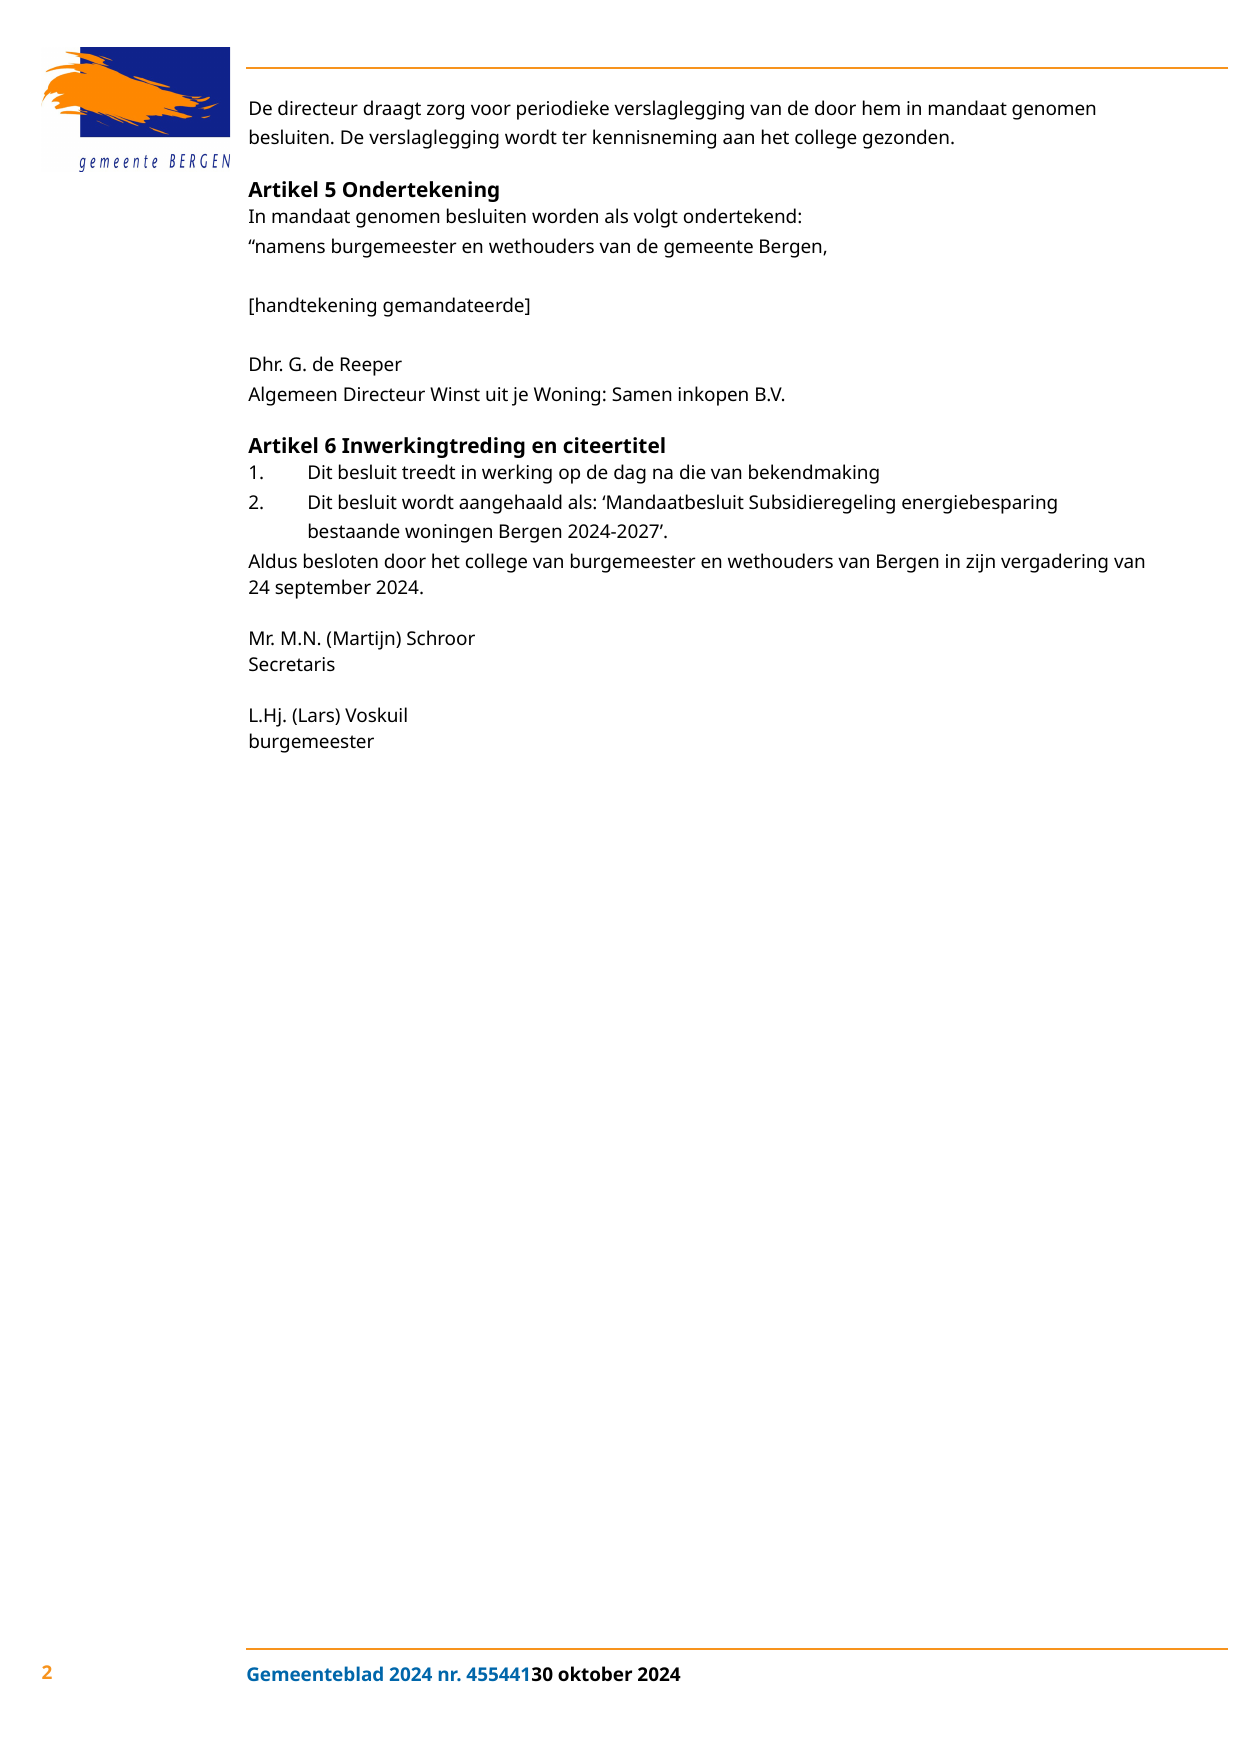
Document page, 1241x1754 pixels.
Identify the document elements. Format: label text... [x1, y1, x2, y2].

text Aldus besloten door het college van burgemeester en wethouders van Bergen in zijn vergadering van 24 september 2024. [248, 548, 1152, 600]
text Dhr. G. de Reeper [248, 351, 1152, 377]
text In mandaat genomen besluiten worden als volgt ondertekend: [248, 203, 1152, 229]
text Artikel 6 Inwerkingtreding en citeertitel [248, 431, 1152, 459]
list Dit besluit treedt in werking op de dag na die van bekendmaking [248, 459, 1152, 485]
text [handtekening gemandateerde] [248, 292, 1152, 318]
text “namens burgemeester en wethouders van de gemeente Bergen, [248, 233, 1152, 258]
picture [41, 47, 231, 172]
text Secretaris [248, 651, 1152, 677]
text L.Hj. (Lars) Voskuil [248, 703, 1152, 728]
text Algemeen Directeur Winst uit je Woning: Samen inkopen B.V. [248, 381, 1152, 406]
text Mr. M.N. (Martijn) Schroor [248, 626, 1152, 651]
text De directeur draagt zorg voor periodieke verslaglegging van de door hem in mandaat genomen besluiten. De verslaglegging wordt ter kennisneming aan het college gezonden. [248, 95, 1152, 150]
text Artikel 5 Ondertekening [248, 175, 1152, 203]
text burgemeester [248, 728, 1152, 754]
list Dit besluit wordt aangehaald als: ‘Mandaatbesluit Subsidieregeling energiebesparing bestaande woningen Bergen 2024-2027’. [248, 489, 1152, 544]
